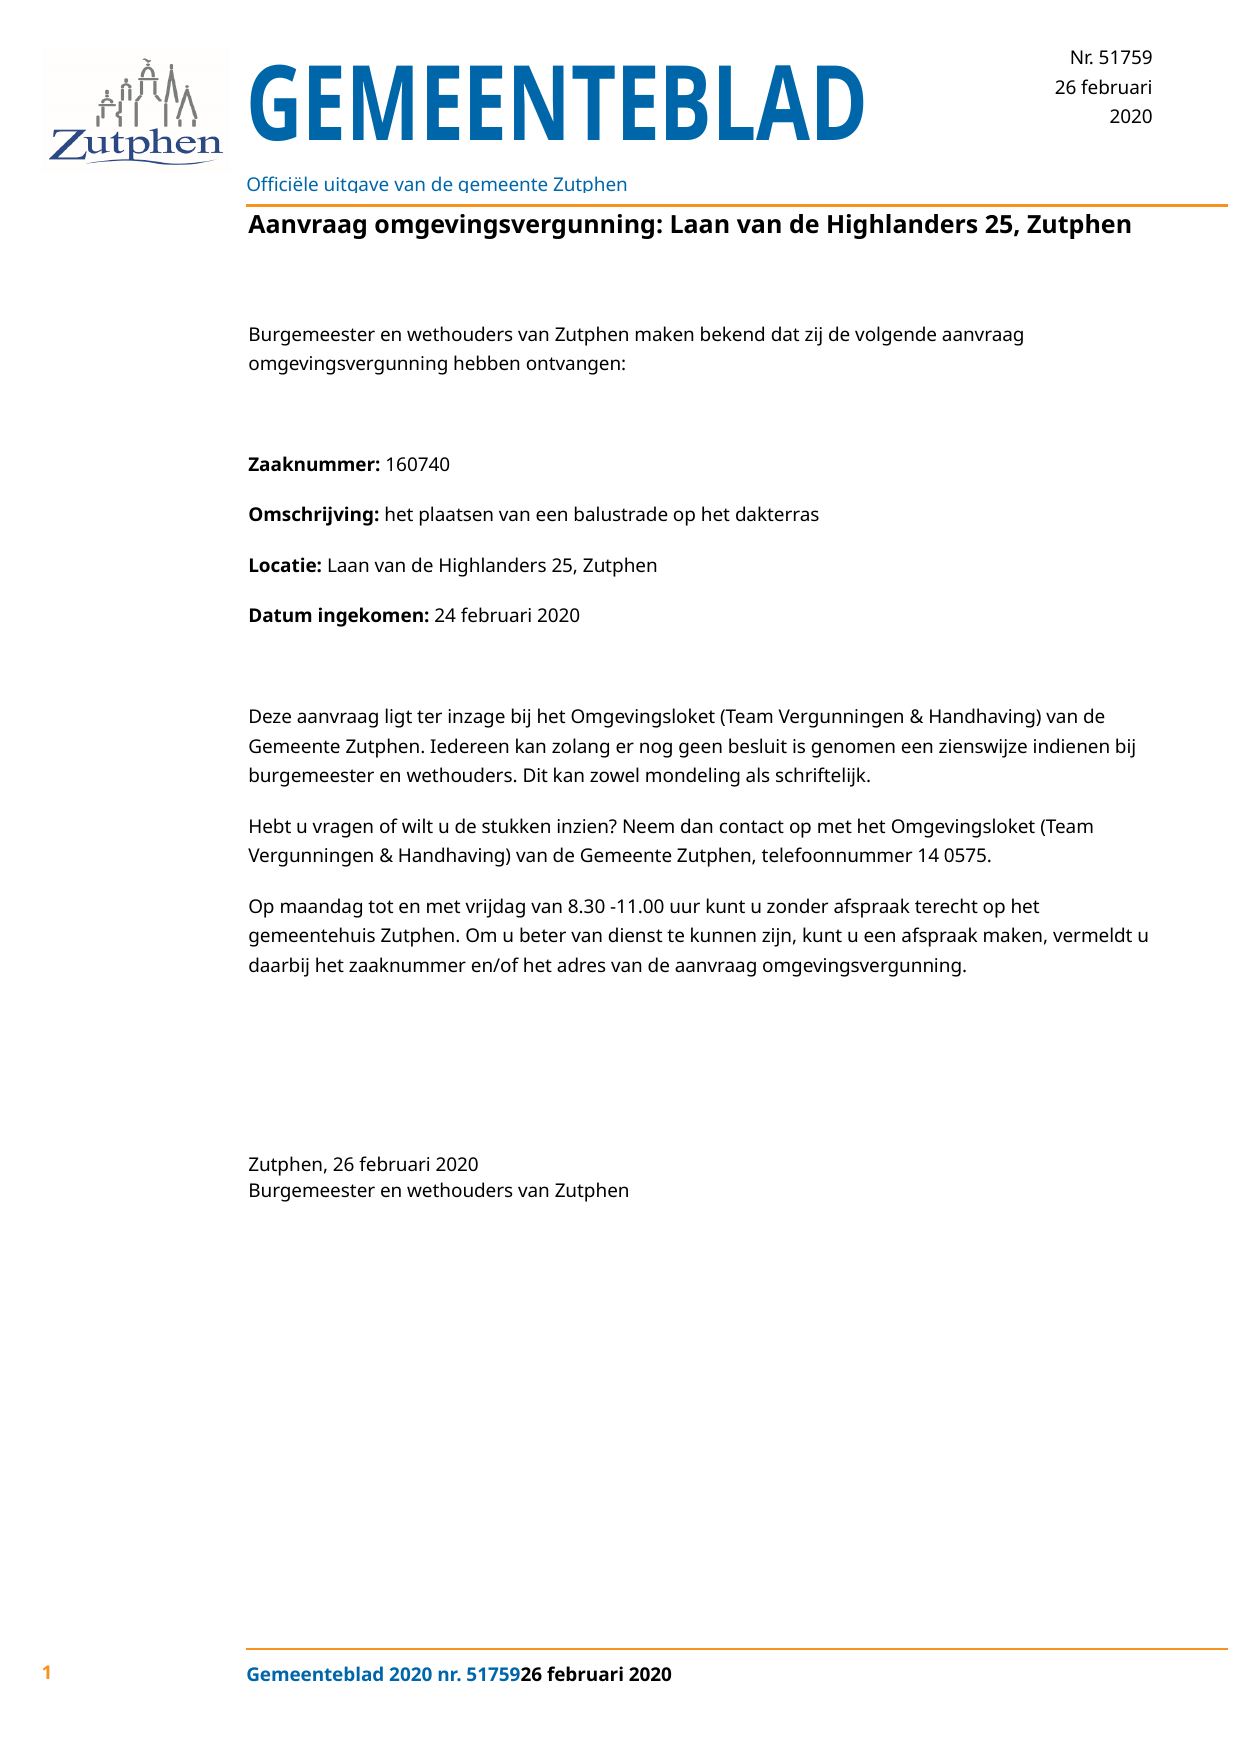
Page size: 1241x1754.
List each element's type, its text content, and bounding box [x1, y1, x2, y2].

text Hebt u vragen of wilt u de stukken inzien? Neem dan contact op met het Omgevingsloket (Team Vergunningen & Handhaving) van de Gemeente Zutphen, telefoonnummer 14 0575. [248, 813, 1152, 868]
text Zaaknummer: 160740 [248, 451, 1152, 477]
text Datum ingekomen: 24 februari 2020 [248, 602, 1152, 628]
picture [41, 47, 231, 172]
text Locatie: Laan van de Highlanders 25, Zutphen [248, 552, 1152, 578]
text Omschrijving: het plaatsen van een balustrade op het dakterras [248, 502, 1152, 527]
text Deze aanvraag ligt ter inzage bij het Omgevingsloket (Team Vergunningen & Handhaving) van de Gemeente Zutphen. Iedereen kan zolang er nog geen besluit is genomen een zienswijze indienen bij burgemeester en wethouders. Dit kan zowel mondeling als schriftelijk. [248, 703, 1152, 788]
text Aanvraag omgevingsvergunning: Laan van de Highlanders 25, Zutphen [248, 207, 1152, 241]
text Burgemeester en wethouders van Zutphen maken bekend dat zij de volgende aanvraag omgevingsvergunning hebben ontvangen: [248, 321, 1152, 376]
text Zutphen, 26 februari 2020 [248, 1151, 1152, 1177]
text Burgemeester en wethouders van Zutphen [248, 1177, 1152, 1202]
text Op maandag tot en met vrijdag van 8.30 -11.00 uur kunt u zonder afspraak terecht op het gemeentehuis Zutphen. Om u beter van dienst te kunnen zijn, kunt u een afspraak maken, vermeldt u daarbij het zaaknummer en/of het adres van de aanvraag omgevingsvergunning. [248, 893, 1152, 978]
